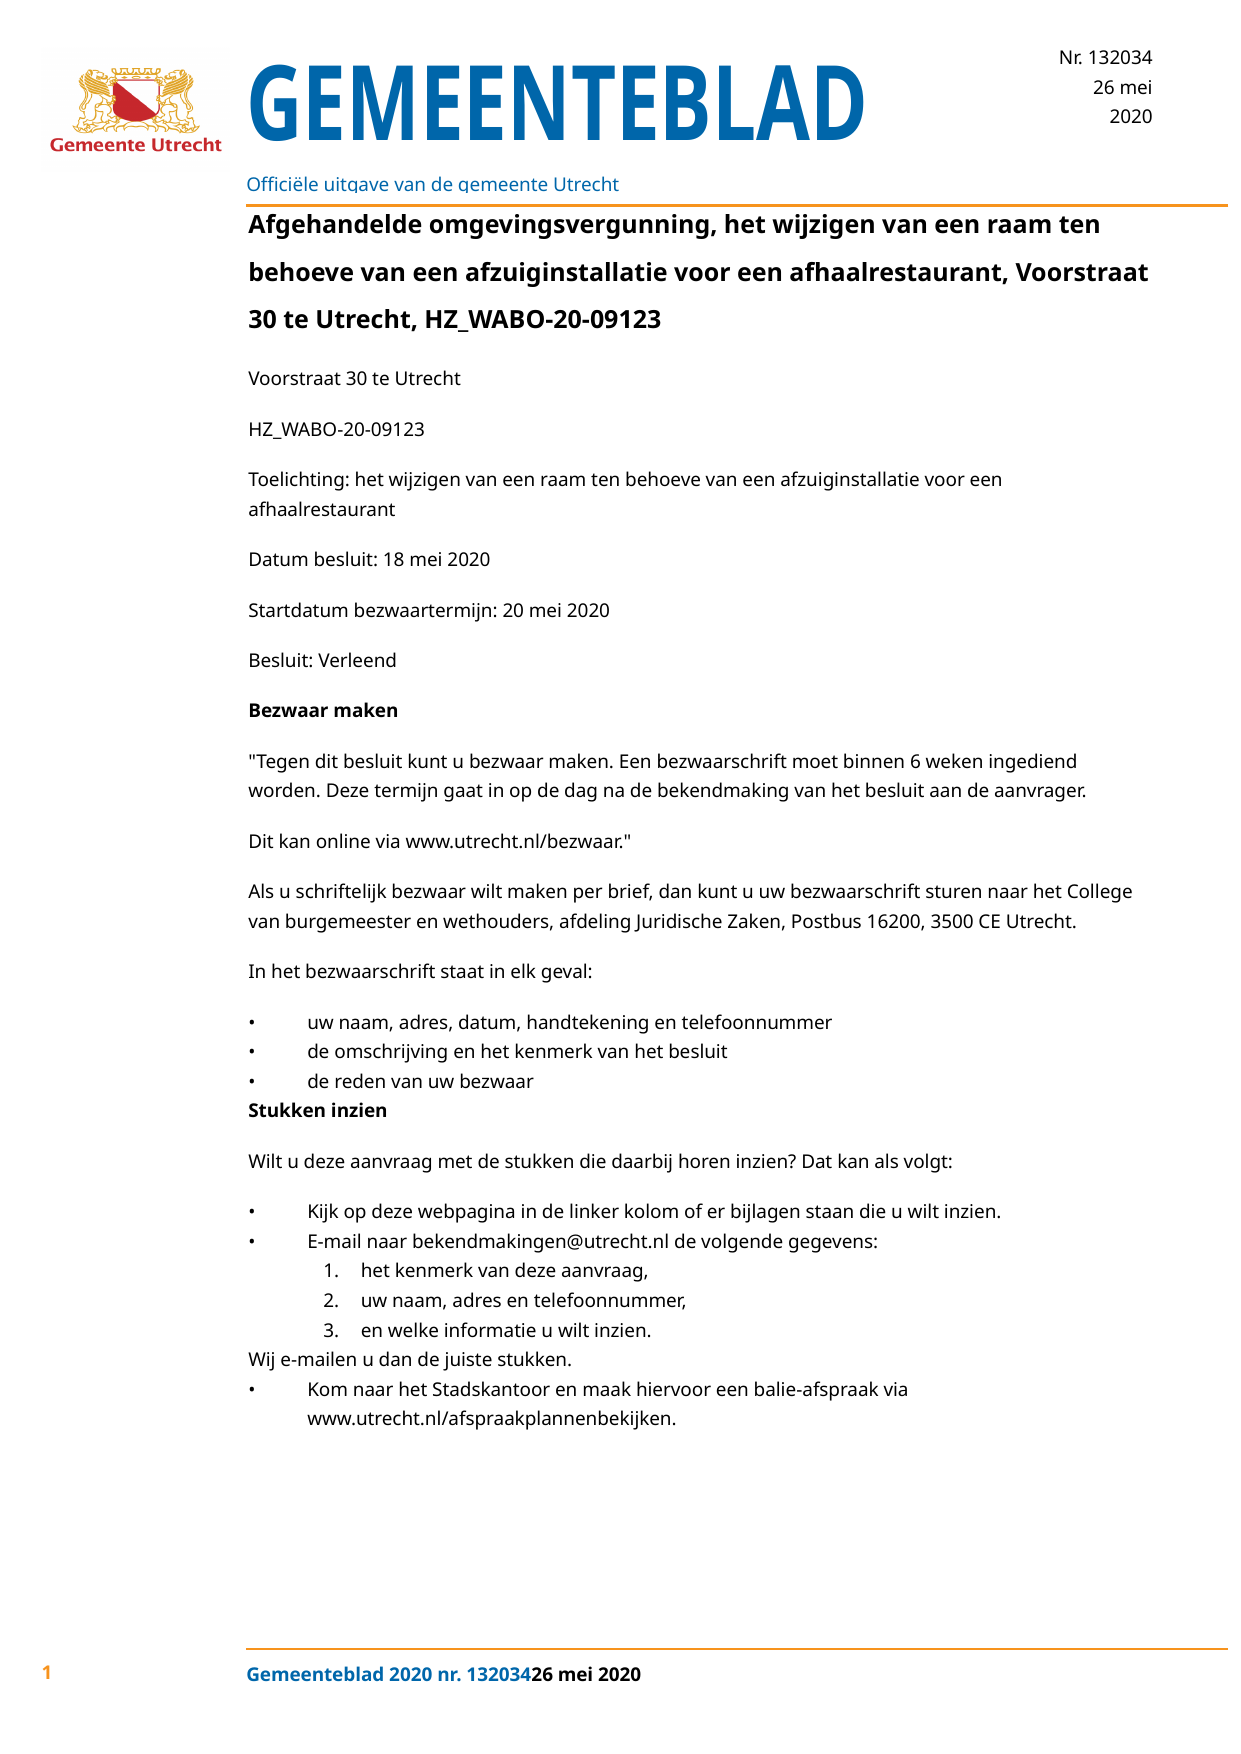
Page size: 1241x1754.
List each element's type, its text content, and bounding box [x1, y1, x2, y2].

text Datum besluit: 18 mei 2020 [248, 546, 1152, 572]
list Kom naar het Stadskantoor en maak hiervoor een balie-afspraak via www.utrecht.nl/afspraakplannenbekijken. [248, 1376, 1152, 1431]
text Wij e-mailen u dan de juiste stukken. [248, 1346, 1152, 1372]
list uw naam, adres en telefoonnummer, [323, 1287, 1152, 1313]
text Stukken inzien [248, 1098, 1152, 1123]
picture [41, 47, 231, 172]
text Startdatum bezwaartermijn: 20 mei 2020 [248, 597, 1152, 622]
text Als u schriftelijk bezwaar wilt maken per brief, dan kunt u uw bezwaarschrift sturen naar het College van burgemeester en wethouders, afdeling Juridische Zaken, Postbus 16200, 3500 CE Utrecht. [248, 878, 1152, 934]
text Voorstraat 30 te Utrecht [248, 366, 1152, 391]
text Bezwaar maken [248, 698, 1152, 723]
list Kijk op deze webpagina in de linker kolom of er bijlagen staan die u wilt inzien. [248, 1198, 1152, 1224]
text Wilt u deze aanvraag met de stukken die daarbij horen inzien? Dat kan als volgt: [248, 1148, 1152, 1174]
list de reden van uw bezwaar [248, 1068, 1152, 1094]
list de omschrijving en het kenmerk van het besluit [248, 1038, 1152, 1064]
list uw naam, adres, datum, handtekening en telefoonnummer [248, 1009, 1152, 1034]
text Afgehandelde omgevingsvergunning, het wijzigen van een raam ten behoeve van een afzuiginstallatie voor een afhaalrestaurant, Voorstraat 30 te Utrecht, HZ_WABO-20-09123 [248, 207, 1152, 336]
text Besluit: Verleend [248, 647, 1152, 673]
text HZ_WABO-20-09123 [248, 416, 1152, 442]
text "Tegen dit besluit kunt u bezwaar maken. Een bezwaarschrift moet binnen 6 weken ingediend worden. Deze termijn gaat in op de dag na de bekendmaking van het besluit aan de aanvrager. [248, 748, 1152, 803]
list het kenmerk van deze aanvraag, [323, 1258, 1152, 1283]
text In het bezwaarschrift staat in elk geval: [248, 958, 1152, 984]
text Dit kan online via www.utrecht.nl/bezwaar." [248, 828, 1152, 854]
list E-mail naar bekendmakingen@utrecht.nl de volgende gegevens: [248, 1228, 1152, 1254]
text Toelichting: het wijzigen van een raam ten behoeve van een afzuiginstallatie voor een afhaalrestaurant [248, 466, 1152, 522]
list en welke informatie u wilt inzien. [323, 1317, 1152, 1342]
